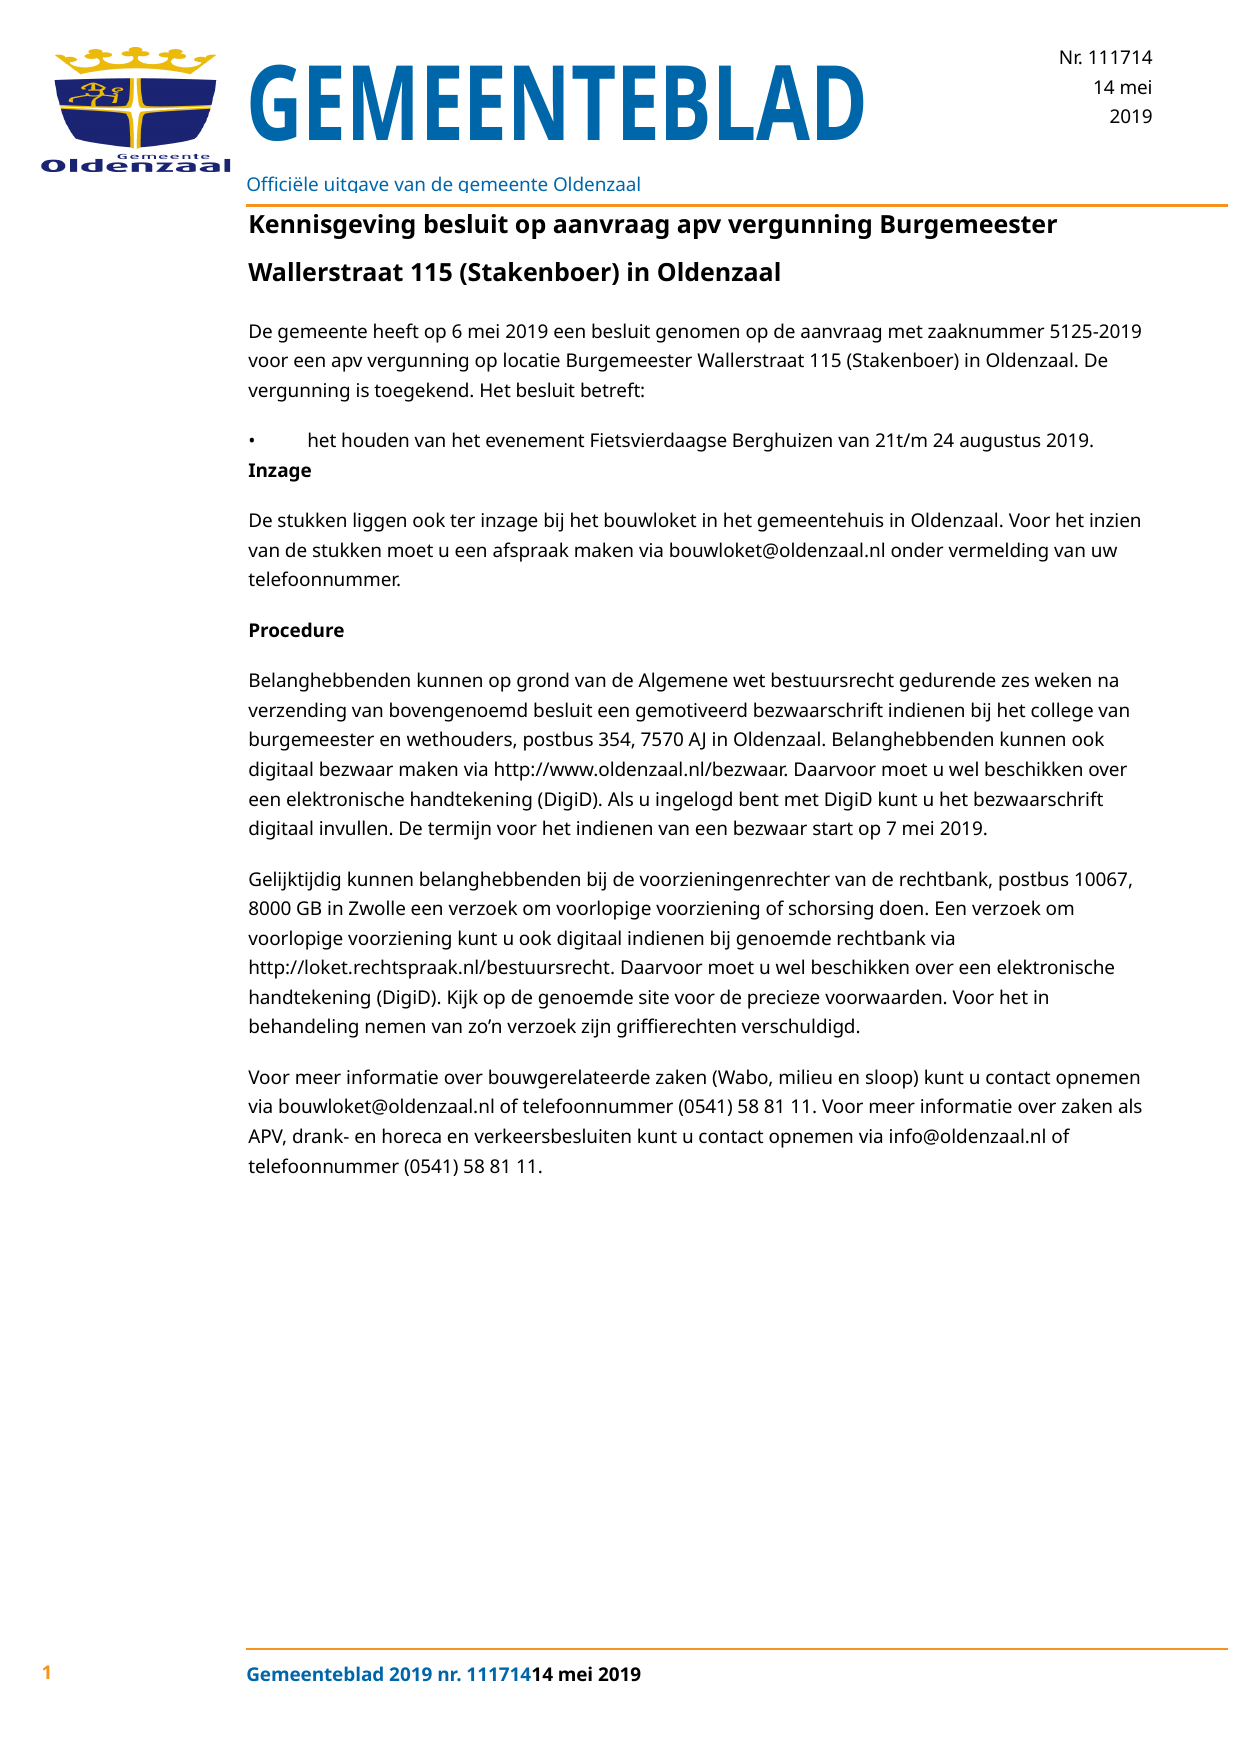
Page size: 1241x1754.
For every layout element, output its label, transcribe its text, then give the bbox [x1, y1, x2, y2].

text Procedure [248, 617, 1152, 643]
text Inzage [248, 457, 1152, 483]
text De stukken liggen ook ter inzage bij het bouwloket in het gemeentehuis in Oldenzaal. Voor het inzien van de stukken moet u een afspraak maken via bouwloket@oldenzaal.nl onder vermelding van uw telefoonnummer. [248, 507, 1152, 592]
text Belanghebbenden kunnen op grond van de Algemene wet bestuursrecht gedurende zes weken na verzending van bovengenoemd besluit een gemotiveerd bezwaarschrift indienen bij het college van burgemeester en wethouders, postbus 354, 7570 AJ in Oldenzaal. Belanghebbenden kunnen ook digitaal bezwaar maken via http://www.oldenzaal.nl/bezwaar. Daarvoor moet u wel beschikken over een elektronische handtekening (DigiD). Als u ingelogd bent met DigiD kunt u het bezwaarschrift digitaal invullen. De termijn voor het indienen van een bezwaar start op 7 mei 2019. [248, 667, 1152, 841]
text Gelijktijdig kunnen belanghebbenden bij de voorzieningenrechter van de rechtbank, postbus 10067, 8000 GB in Zwolle een verzoek om voorlopige voorziening of schorsing doen. Een verzoek om voorlopige voorziening kunt u ook digitaal indienen bij genoemde rechtbank via http://loket.rechtspraak.nl/bestuursrecht. Daarvoor moet u wel beschikken over een elektronische handtekening (DigiD). Kijk op de genoemde site voor de precieze voorwaarden. Voor het in behandeling nemen van zo’n verzoek zijn griffierechten verschuldigd. [248, 866, 1152, 1039]
text De gemeente heeft op 6 mei 2019 een besluit genomen op de aanvraag met zaaknummer 5125-2019 voor een apv vergunning op locatie Burgemeester Wallerstraat 115 (Stakenboer) in Oldenzaal. De vergunning is toegekend. Het besluit betreft: [248, 318, 1152, 403]
picture [41, 47, 231, 172]
text Voor meer informatie over bouwgerelateerde zaken (Wabo, milieu en sloop) kunt u contact opnemen via bouwloket@oldenzaal.nl of telefoonnummer (0541) 58 81 11. Voor meer informatie over zaken als APV, drank- en horeca en verkeersbesluiten kunt u contact opnemen via info@oldenzaal.nl of telefoonnummer (0541) 58 81 11. [248, 1064, 1152, 1179]
text Kennisgeving besluit op aanvraag apv vergunning Burgemeester Wallerstraat 115 (Stakenboer) in Oldenzaal [248, 207, 1152, 288]
list het houden van het evenement Fietsvierdaagse Berghuizen van 21t/m 24 augustus 2019. [248, 427, 1152, 453]
